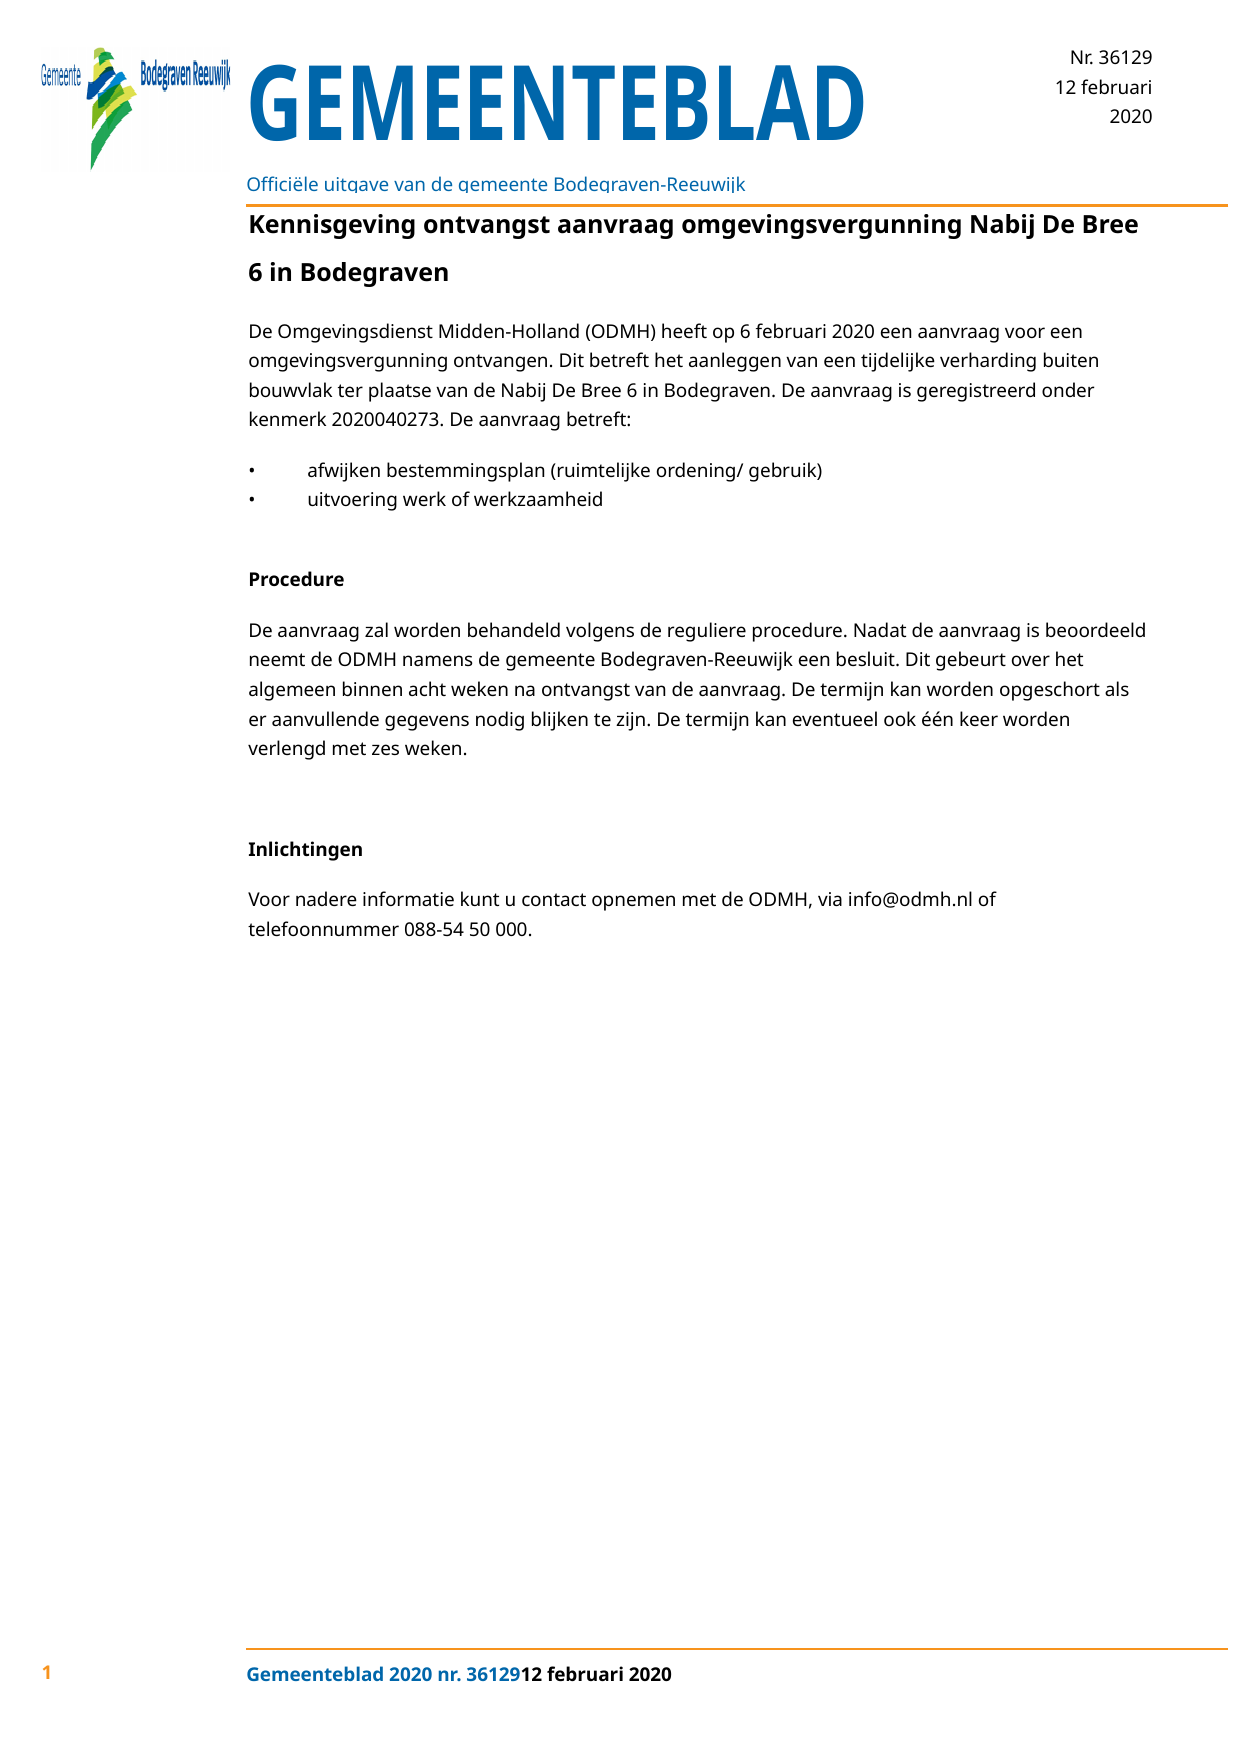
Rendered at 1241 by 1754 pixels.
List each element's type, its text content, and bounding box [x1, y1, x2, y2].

text Voor nadere informatie kunt u contact opnemen met de ODMH, via info@odmh.nl of telefoonnummer 088-54 50 000. [248, 887, 1152, 942]
list afwijken bestemmingsplan (ruimtelijke ordening/ gebruik) [248, 457, 1152, 483]
text De Omgevingsdienst Midden-Holland (ODMH) heeft op 6 februari 2020 een aanvraag voor een omgevingsvergunning ontvangen. Dit betreft het aanleggen van een tijdelijke verharding buiten bouwvlak ter plaatse van de Nabij De Bree 6 in Bodegraven. De aanvraag is geregistreerd onder kenmerk 2020040273. De aanvraag betreft: [248, 318, 1152, 432]
text Inlichtingen [248, 836, 1152, 862]
picture [41, 47, 231, 172]
text Kennisgeving ontvangst aanvraag omgevingsvergunning Nabij De Bree 6 in Bodegraven [248, 207, 1152, 288]
text De aanvraag zal worden behandeld volgens de reguliere procedure. Nadat de aanvraag is beoordeeld neemt de ODMH namens de gemeente Bodegraven-Reeuwijk een besluit. Dit gebeurt over het algemeen binnen acht weken na ontvangst van de aanvraag. De termijn kan worden opgeschort als er aanvullende gegevens nodig blijken te zijn. De termijn kan eventueel ook één keer worden verlengd met zes weken. [248, 617, 1152, 761]
list uitvoering werk of werkzaamheid [248, 487, 1152, 512]
text Procedure [248, 567, 1152, 592]
